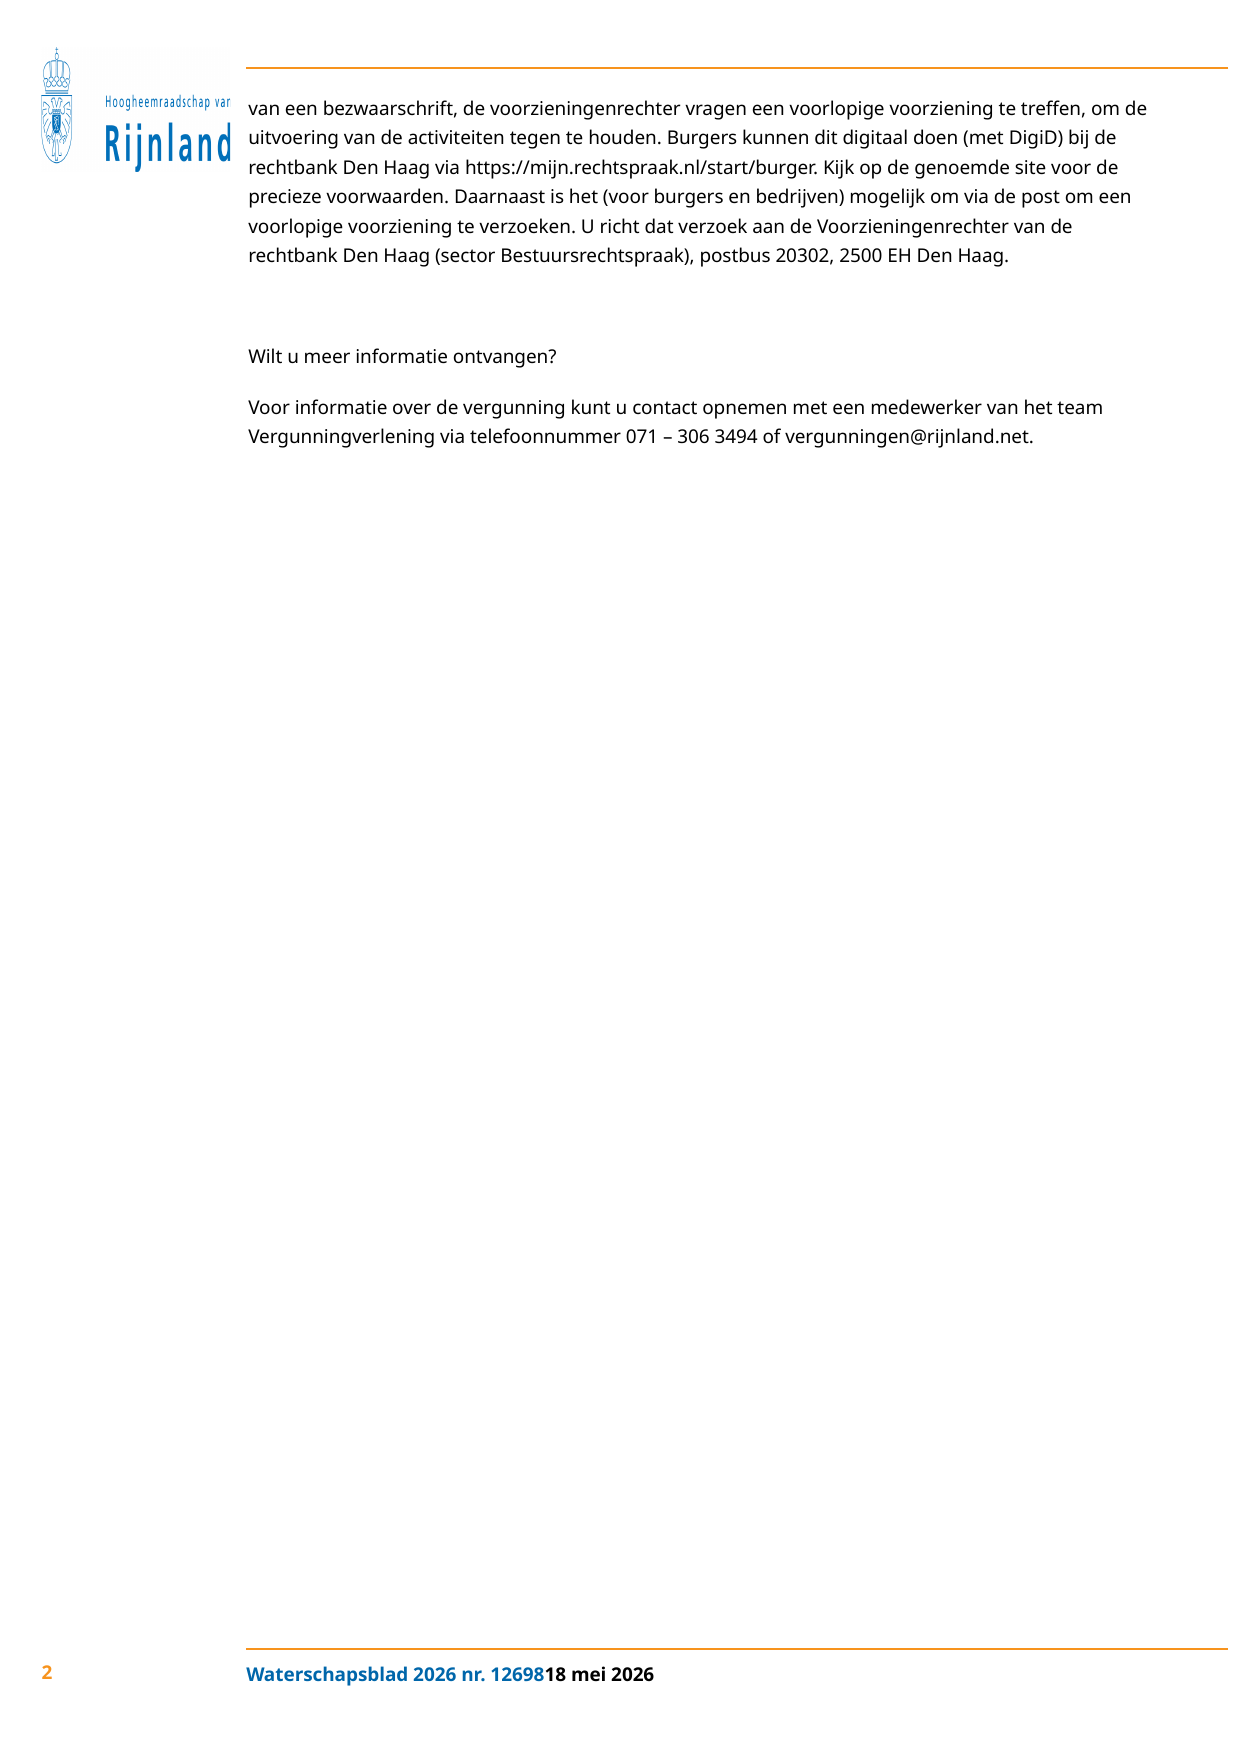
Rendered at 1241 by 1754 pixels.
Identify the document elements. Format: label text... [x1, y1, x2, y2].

text van een bezwaarschrift, de voorzieningenrechter vragen een voorlopige voorziening te treffen, om de uitvoering van de activiteiten tegen te houden. Burgers kunnen dit digitaal doen (met DigiD) bij de rechtbank Den Haag via https://mijn.rechtspraak.nl/start/burger. Kijk op de genoemde site voor de precieze voorwaarden. Daarnaast is het (voor burgers en bedrijven) mogelijk om via de post om een voorlopige voorziening te verzoeken. U richt dat verzoek aan de Voorzieningenrechter van de rechtbank Den Haag (sector Bestuursrechtspraak), postbus 20302, 2500 EH Den Haag. [248, 95, 1152, 268]
text Voor informatie over de vergunning kunt u contact opnemen met een medewerker van het team Vergunningverlening via telefoonnummer 071 – 306 3494 of vergunningen@rijnland.net. [248, 394, 1152, 449]
text Wilt u meer informatie ontvangen? [248, 343, 1152, 369]
picture [41, 47, 231, 172]
